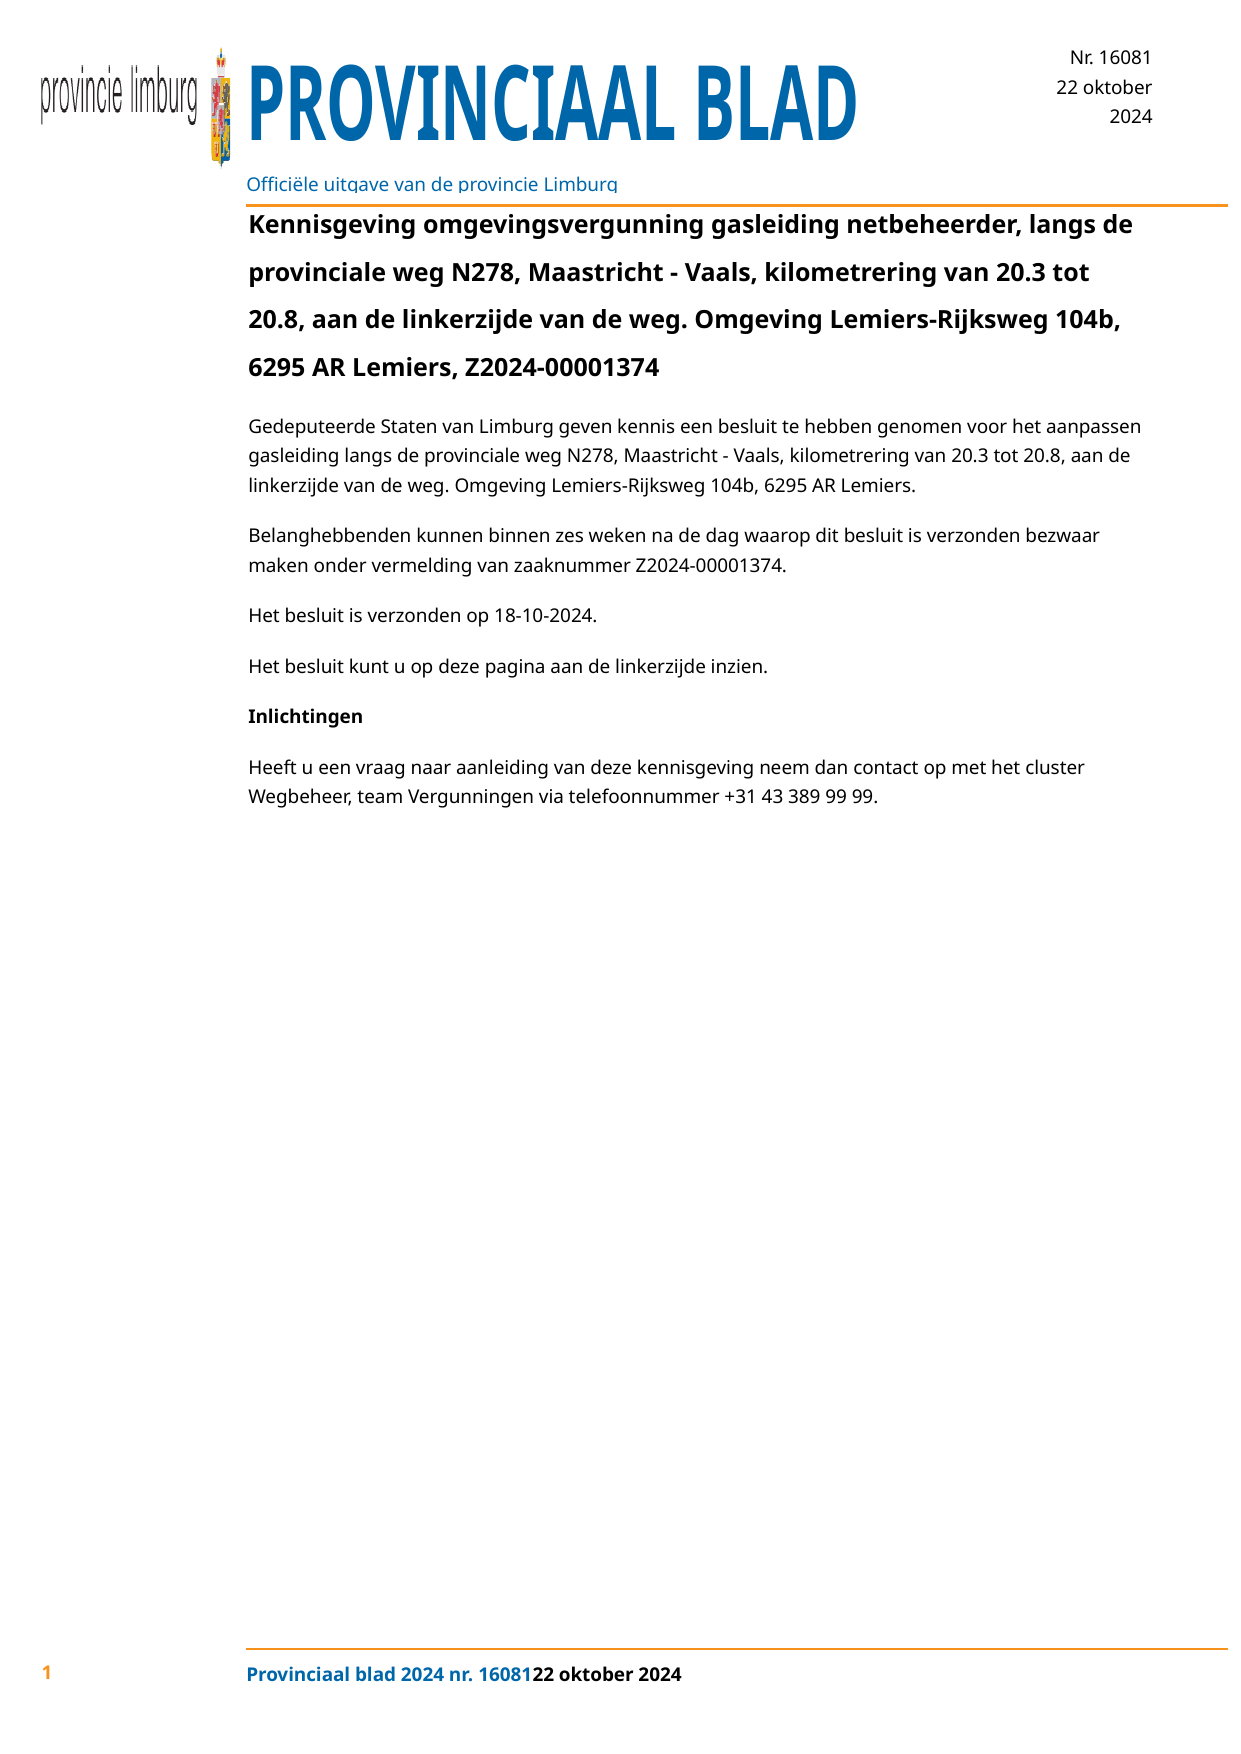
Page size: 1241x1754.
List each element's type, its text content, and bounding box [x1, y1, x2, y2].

text Het besluit is verzonden op 18-10-2024. [248, 603, 1152, 628]
text Kennisgeving omgevingsvergunning gasleiding netbeheerder, langs de provinciale weg N278, Maastricht - Vaals, kilometrering van 20.3 tot 20.8, aan de linkerzijde van de weg. Omgeving Lemiers-Rijksweg 104b, 6295 AR Lemiers, Z2024-00001374 [248, 207, 1152, 384]
text Inlichtingen [248, 703, 1152, 729]
text Het besluit kunt u op deze pagina aan de linkerzijde inzien. [248, 653, 1152, 679]
text Gedeputeerde Staten van Limburg geven kennis een besluit te hebben genomen voor het aanpassen gasleiding langs de provinciale weg N278, Maastricht - Vaals, kilometrering van 20.3 tot 20.8, aan de linkerzijde van de weg. Omgeving Lemiers-Rijksweg 104b, 6295 AR Lemiers. [248, 413, 1152, 498]
picture [41, 47, 231, 172]
text Belanghebbenden kunnen binnen zes weken na de dag waarop dit besluit is verzonden bezwaar maken onder vermelding van zaaknummer Z2024-00001374. [248, 523, 1152, 578]
text Heeft u een vraag naar aanleiding van deze kennisgeving neem dan contact op met het cluster Wegbeheer, team Vergunningen via telefoonnummer +31 43 389 99 99. [248, 754, 1152, 809]
